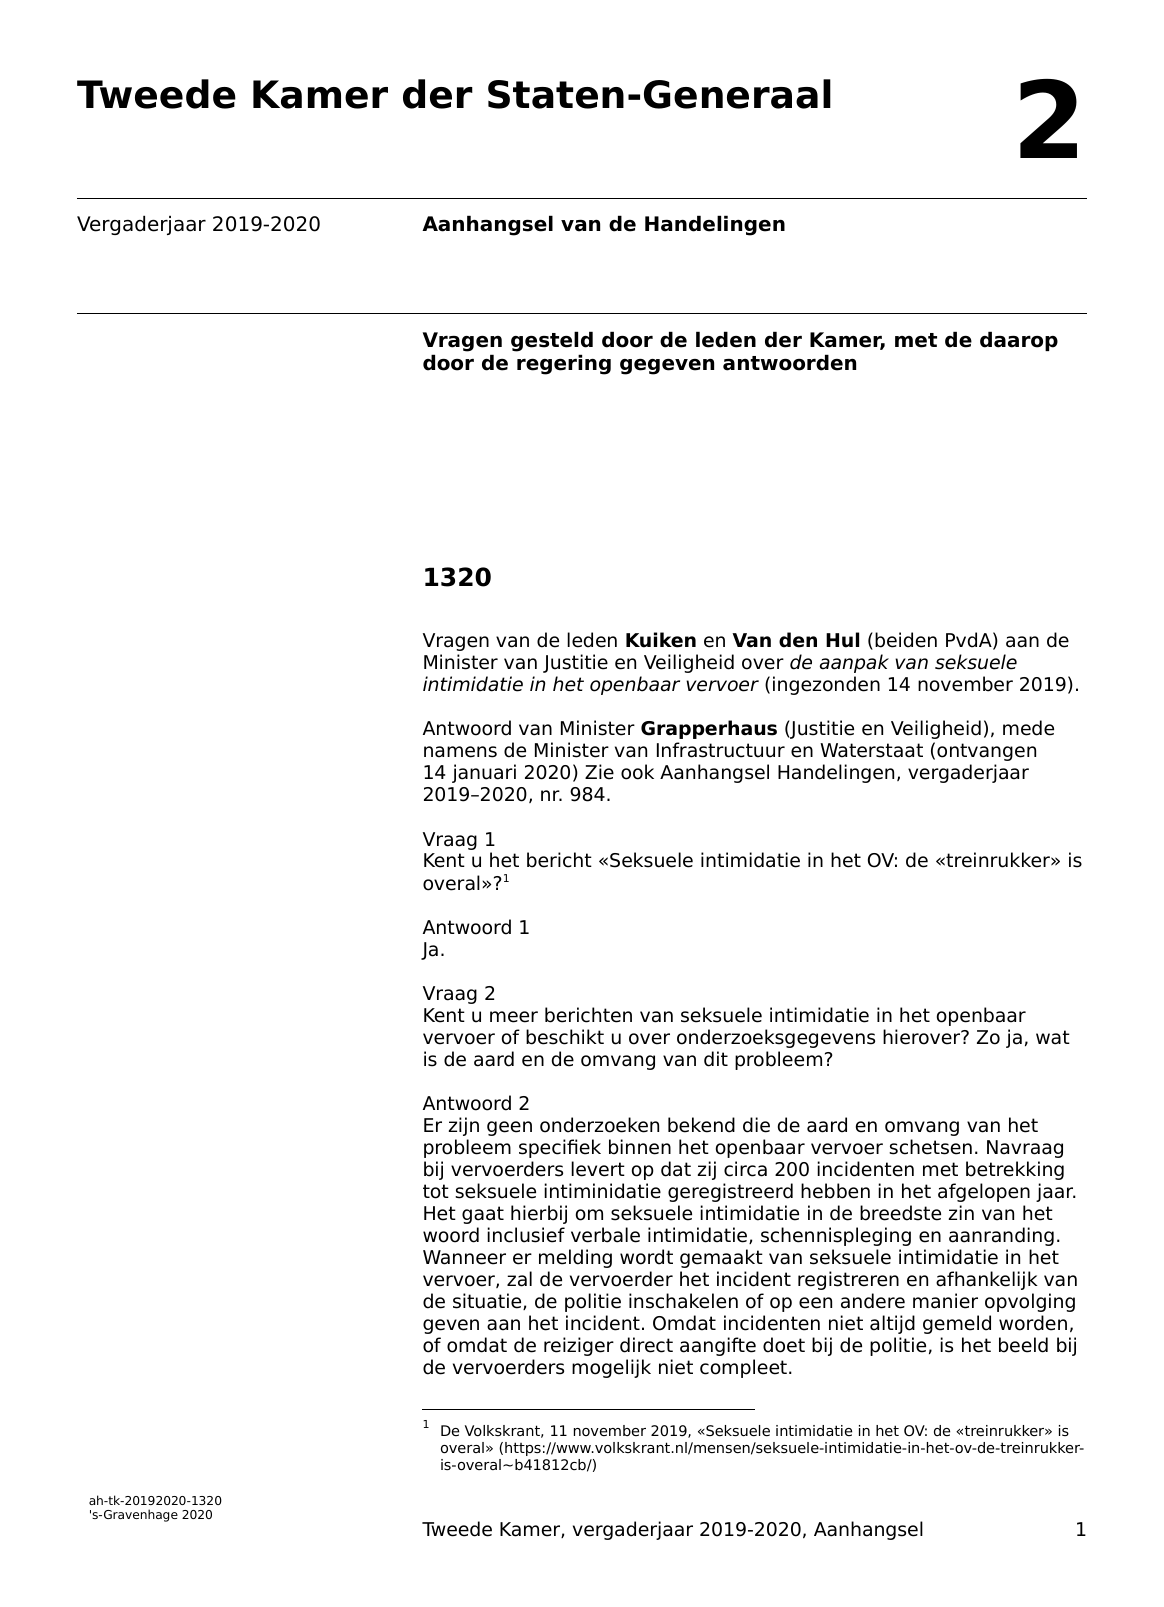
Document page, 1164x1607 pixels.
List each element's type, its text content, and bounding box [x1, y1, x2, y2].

text Antwoord 1 [422, 917, 1087, 938]
text Antwoord 2 [422, 1093, 1087, 1115]
table_header Tweede Kamer der Staten-Generaal [77, 59, 886, 198]
text Er zijn geen onderzoeken bekend die de aard en omvang van het probleem specifiek binnen het openbaar vervoer schetsen. Navraag bij vervoerders levert op dat zij circa 200 incidenten met betrekking tot seksuele intiminidatie geregistreerd hebben in het afgelopen jaar. Het gaat hierbij om seksuele intimidatie in de breedste zin van het woord inclusief verbale intimidatie, schennispleging en aanranding. Wanneer er melding wordt gemaakt van seksuele intimidatie in het vervoer, zal de vervoerder het incident registreren en afhankelijk van de situatie, de politie inschakelen of op een andere manier opvolging geven aan het incident. Omdat incidenten niet altijd gemeld worden, of omdat de reiziger direct aangifte doet bij de politie, is het beeld bij de vervoerders mogelijk niet compleet. [422, 1115, 1087, 1378]
text 's-Gravenhage 2020 [88, 1508, 323, 1522]
text 1320 [422, 563, 1087, 592]
table_cell [77, 314, 422, 375]
text Antwoord van Minister Grapperhaus (Justitie en Veiligheid), mede namens de Minister van Infrastructuur en Waterstaat (ontvangen 14 januari 2020) Zie ook Aanhangsel Handelingen, vergaderjaar 2019–2020, nr. 984. [422, 718, 1087, 806]
text Kent u het bericht «Seksuele intimidatie in het OV: de «treinrukker» is overal»? [422, 850, 1087, 894]
text Ja. [422, 938, 1087, 961]
table_cell Vragen gesteld door de leden der Kamer, met de daarop door de regering gegeven antwoorden [422, 314, 1087, 375]
table_cell Aanhangsel van de Handelingen [422, 199, 1087, 313]
text ah-tk-20192020-1320 [88, 1494, 323, 1508]
text Vraag 1 [422, 828, 1087, 850]
table_header 2 [886, 59, 1087, 198]
table_cell Vergaderjaar 2019-2020 [77, 199, 422, 313]
text Vragen van de leden Kuiken en Van den Hul (beiden PvdA) aan de Minister van Justitie en Veiligheid over de aanpak van seksuele intimidatie in het openbaar vervoer (ingezonden 14 november 2019). [422, 630, 1087, 696]
text De Volkskrant, 11 november 2019, «Seksuele intimidatie in het OV: de «treinrukker» is overal» (https://www.volkskrant.nl/mensen/seksuele-intimidatie-in-het-ov-de-treinrukker-is-overal~b41812cb/) [422, 1418, 1087, 1474]
text Vraag 2 [422, 983, 1087, 1005]
text Kent u meer berichten van seksuele intimidatie in het openbaar vervoer of beschikt u over onderzoeksgegevens hierover? Zo ja, wat is de aard en de omvang van dit probleem? [422, 1005, 1087, 1071]
